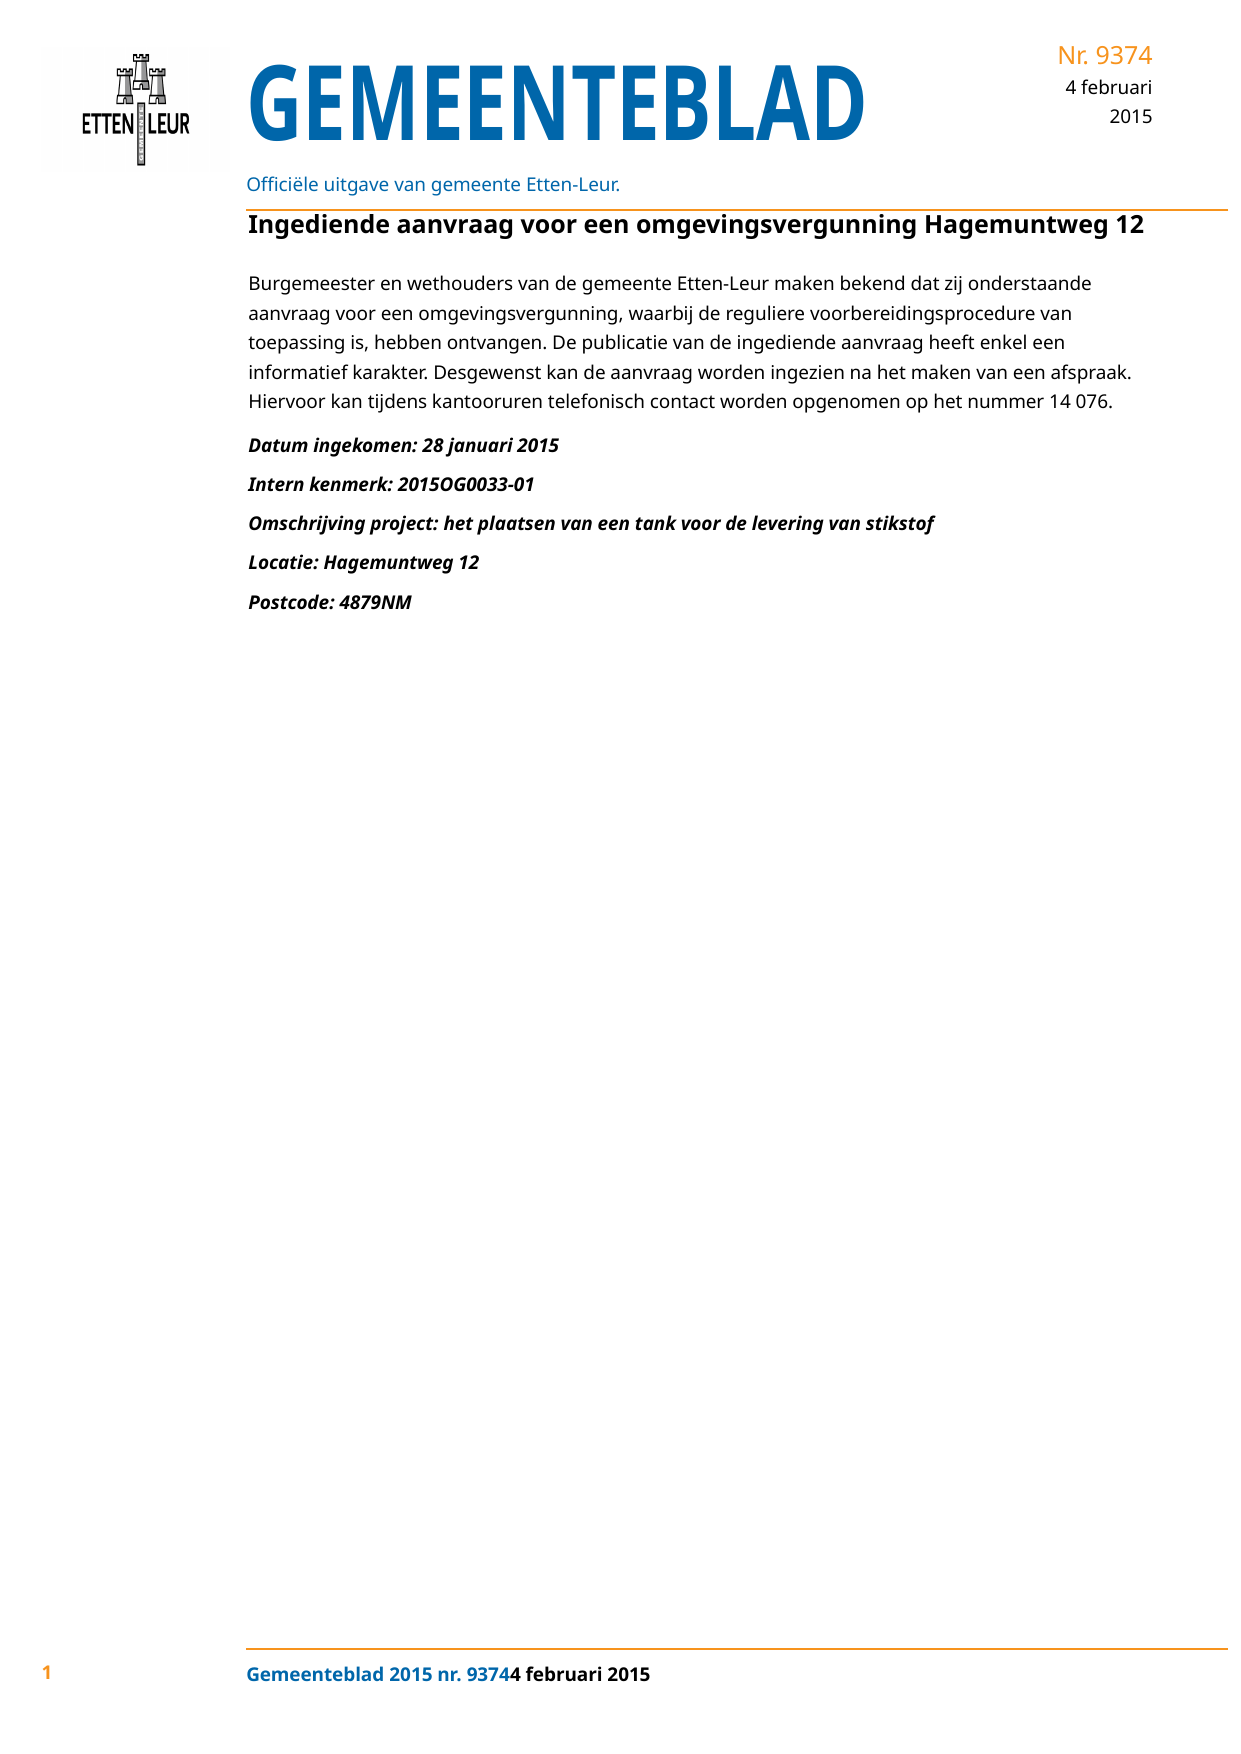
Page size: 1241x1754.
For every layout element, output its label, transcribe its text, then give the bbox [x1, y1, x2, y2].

text Postcode: 4879NM [248, 589, 1152, 614]
text Intern kenmerk: 2015OG0033-01 [248, 471, 1152, 497]
text Datum ingekomen: 28 januari 2015 [248, 432, 1152, 457]
text Burgemeester en wethouders van de gemeente Etten-Leur maken bekend dat zij onderstaande aanvraag voor een omgevingsvergunning, waarbij de reguliere voorbereidingsprocedure van toepassing is, hebben ontvangen. De publicatie van de ingediende aanvraag heeft enkel een informatief karakter. Desgewenst kan de aanvraag worden ingezien na het maken van een afspraak. Hiervoor kan tijdens kantooruren telefonisch contact worden opgenomen op het nummer 14 076. [248, 270, 1152, 414]
text Ingediende aanvraag voor een omgevingsvergunning Hagemuntweg 12 [248, 211, 1152, 241]
picture [41, 47, 231, 172]
text Omschrijving project: het plaatsen van een tank voor de levering van stikstof [248, 510, 1152, 536]
text Locatie: Hagemuntweg 12 [248, 549, 1152, 575]
